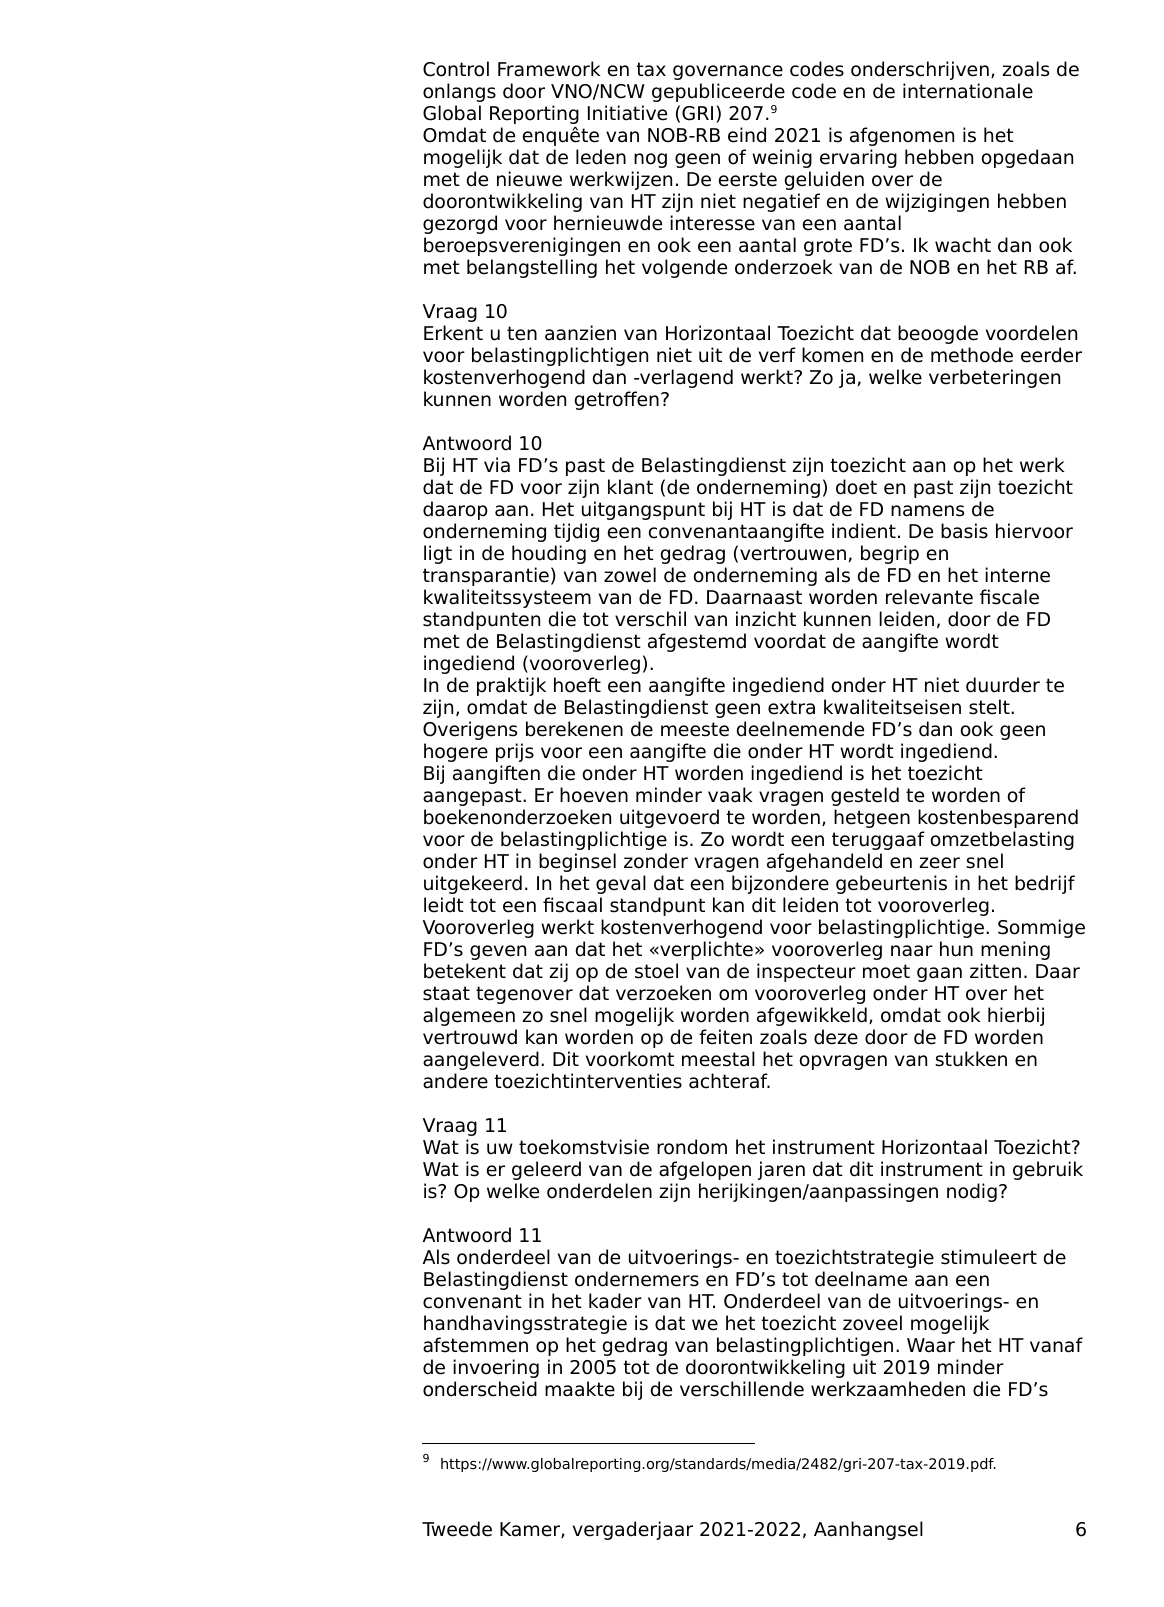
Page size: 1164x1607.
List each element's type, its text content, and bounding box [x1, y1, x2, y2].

text Wat is uw toekomstvisie rondom het instrument Horizontaal Toezicht? Wat is er geleerd van de afgelopen jaren dat dit instrument in gebruik is? Op welke onderdelen zijn herijkingen/aanpassingen nodig? [422, 1137, 1087, 1203]
text Omdat de enquête van NOB-RB eind 2021 is afgenomen is het mogelijk dat de leden nog geen of weinig ervaring hebben opgedaan met de nieuwe werkwijzen. De eerste geluiden over de doorontwikkeling van HT zijn niet negatief en de wijzigingen hebben gezorgd voor hernieuwde interesse van een aantal beroepsverenigingen en ook een aantal grote FD’s. Ik wacht dan ook met belangstelling het volgende onderzoek van de NOB en het RB af. [422, 125, 1087, 279]
text Bij HT via FD’s past de Belastingdienst zijn toezicht aan op het werk dat de FD voor zijn klant (de onderneming) doet en past zijn toezicht daarop aan. Het uitgangspunt bij HT is dat de FD namens de onderneming tijdig een convenantaangifte indient. De basis hiervoor ligt in de houding en het gedrag (vertrouwen, begrip en transparantie) van zowel de onderneming als de FD en het interne kwaliteitssysteem van de FD. Daarnaast worden relevante fiscale standpunten die tot verschil van inzicht kunnen leiden, door de FD met de Belastingdienst afgestemd voordat de aangifte wordt ingediend (vooroverleg). [422, 455, 1087, 675]
text https://www.globalreporting.org/standards/media/2482/gri-207-tax-2019.pdf. [422, 1452, 1087, 1474]
text Vraag 11 [422, 1115, 1087, 1137]
text Bij aangiften die onder HT worden ingediend is het toezicht aangepast. Er hoeven minder vaak vragen gesteld te worden of boekenonderzoeken uitgevoerd te worden, hetgeen kostenbesparend voor de belastingplichtige is. Zo wordt een teruggaaf omzetbelasting onder HT in beginsel zonder vragen afgehandeld en zeer snel uitgekeerd. In het geval dat een bijzondere gebeurtenis in het bedrijf leidt tot een fiscaal standpunt kan dit leiden tot vooroverleg. Vooroverleg werkt kostenverhogend voor belastingplichtige. Sommige FD’s geven aan dat het «verplichte» vooroverleg naar hun mening betekent dat zij op de stoel van de inspecteur moet gaan zitten. Daar staat tegenover dat verzoeken om vooroverleg onder HT over het algemeen zo snel mogelijk worden afgewikkeld, omdat ook hierbij vertrouwd kan worden op de feiten zoals deze door de FD worden aangeleverd. Dit voorkomt meestal het opvragen van stukken en andere toezichtinterventies achteraf. [422, 763, 1087, 1092]
text Control Framework en tax governance codes onderschrijven, zoals de onlangs door VNO/NCW gepubliceerde code en de internationale Global Reporting Initiative (GRI) 207. [422, 59, 1087, 125]
text Antwoord 11 [422, 1225, 1087, 1247]
text Antwoord 10 [422, 433, 1087, 455]
text In de praktijk hoeft een aangifte ingediend onder HT niet duurder te zijn, omdat de Belastingdienst geen extra kwaliteitseisen stelt. Overigens berekenen de meeste deelnemende FD’s dan ook geen hogere prijs voor een aangifte die onder HT wordt ingediend. [422, 675, 1087, 763]
text Vraag 10 [422, 301, 1087, 323]
text Als onderdeel van de uitvoerings- en toezichtstrategie stimuleert de Belastingdienst ondernemers en FD’s tot deelname aan een convenant in het kader van HT. Onderdeel van de uitvoerings- en handhavingsstrategie is dat we het toezicht zoveel mogelijk afstemmen op het gedrag van belastingplichtigen. Waar het HT vanaf de invoering in 2005 tot de doorontwikkeling uit 2019 minder onderscheid maakte bij de verschillende werkzaamheden die FD’s [422, 1247, 1087, 1401]
text Erkent u ten aanzien van Horizontaal Toezicht dat beoogde voordelen voor belastingplichtigen niet uit de verf komen en de methode eerder kostenverhogend dan -verlagend werkt? Zo ja, welke verbeteringen kunnen worden getroffen? [422, 323, 1087, 411]
